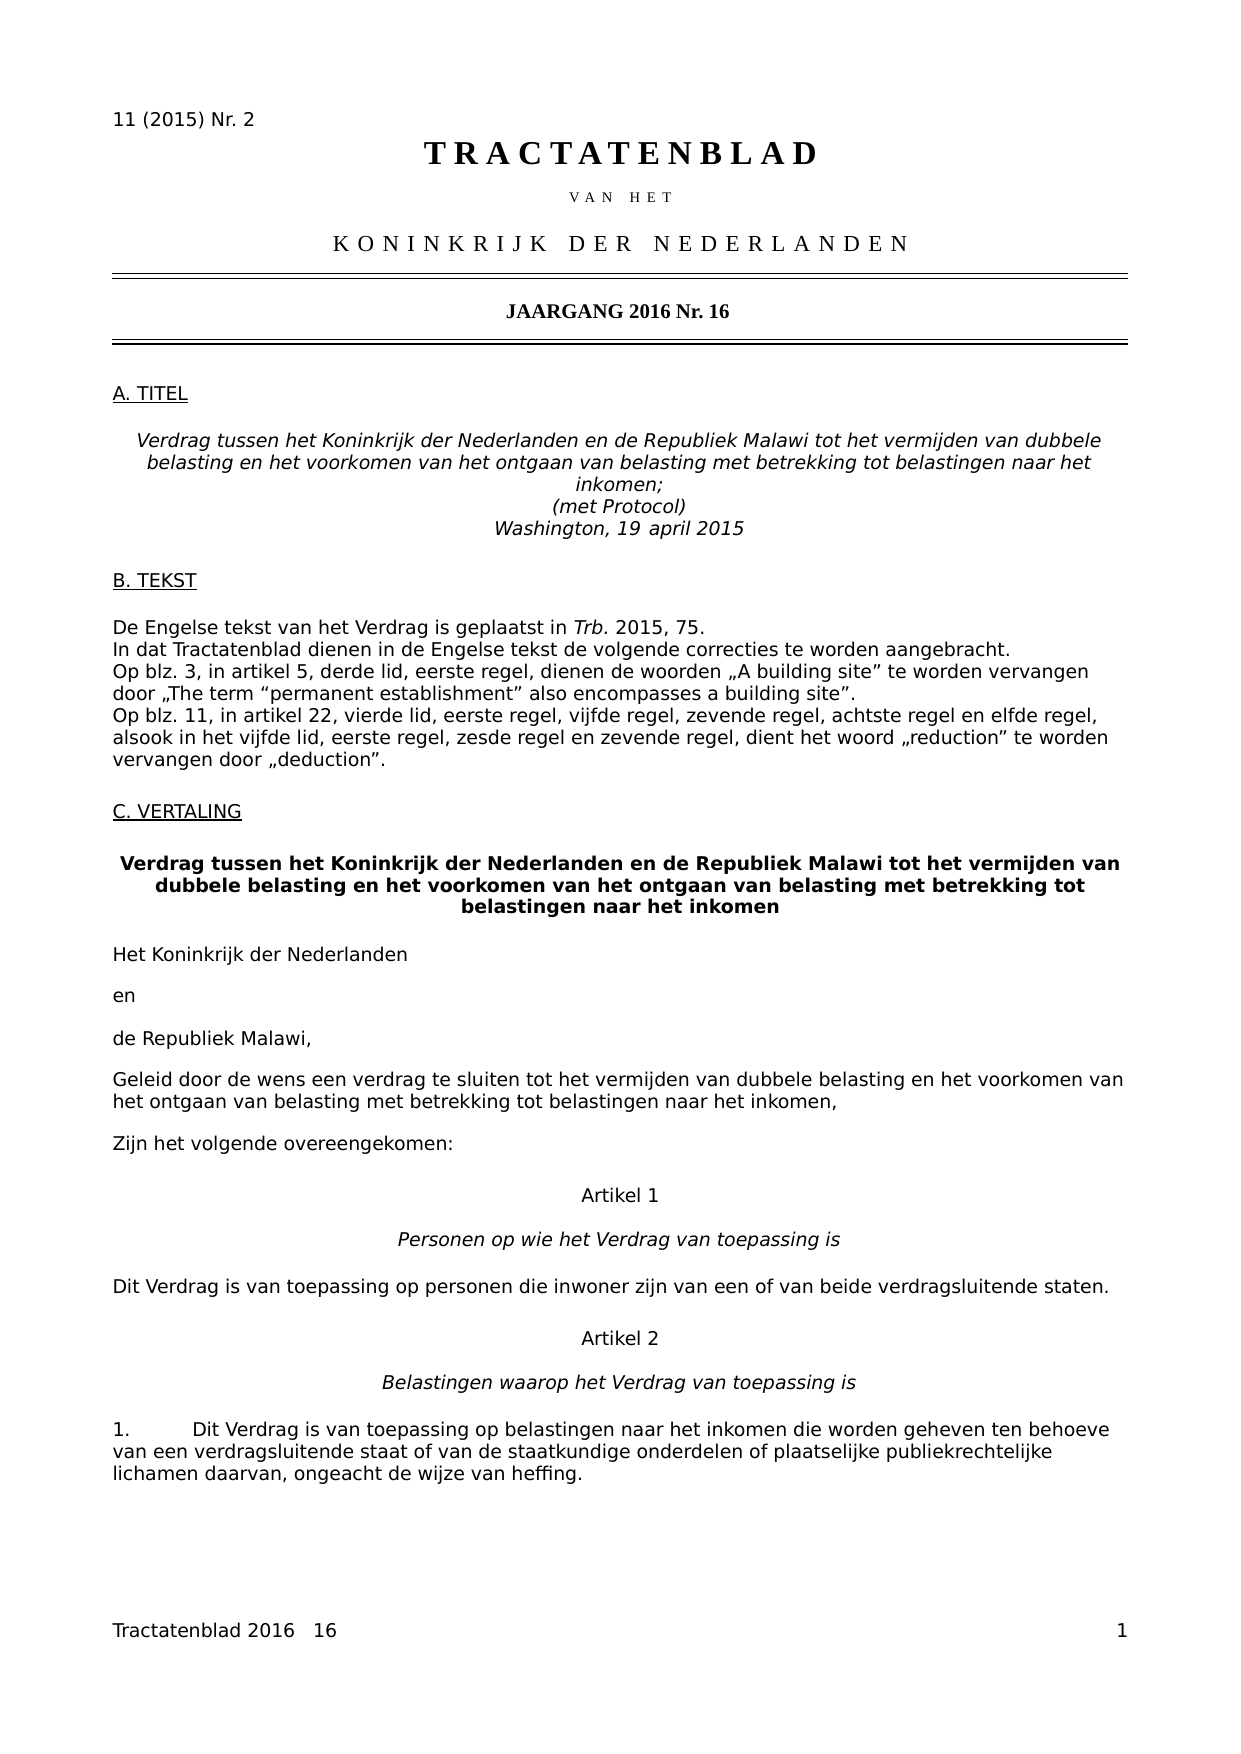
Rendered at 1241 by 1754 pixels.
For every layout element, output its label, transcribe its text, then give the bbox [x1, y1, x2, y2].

text en [112, 985, 1128, 1007]
subtitle C. VERTALING [112, 801, 1128, 822]
subtitle Verdrag tussen het Koninkrijk der Nederlanden en de Republiek Malawi tot het vermijden van dubbele belasting en het voorkomen van het ontgaan van belasting met betrekking tot belastingen naar het inkomen [112, 852, 1128, 918]
subtitle A. TITEL [112, 383, 1128, 405]
text Op blz. 11, in artikel 22, vierde lid, eerste regel, vijfde regel, zevende regel, achtste regel en elfde regel, alsook in het vijfde lid, eerste regel, zesde regel en zevende regel, dient het woord „reduction” te worden vervangen door „deduction”. [112, 704, 1128, 771]
text (met Protocol) [112, 496, 1128, 518]
text Op blz. 3, in artikel 5, derde lid, eerste regel, dienen de woorden „A building site” te worden vervangen door „The term “permanent establishment” also encompasses a building site”. [112, 661, 1128, 704]
text 11 (2015) Nr. 2 [112, 109, 1128, 131]
text Het Koninkrijk der Nederlanden [112, 943, 1128, 965]
text Zijn het volgende overeengekomen: [112, 1133, 1128, 1155]
subtitle B. TEKST [112, 570, 1128, 592]
text 1. Dit Verdrag is van toepassing op belastingen naar het inkomen die worden geheven ten behoeve van een verdragsluitende staat of van de staatkundige onderdelen of plaatselijke publiekrechtelijke lichamen daarvan, ongeacht de wijze van heffing. [112, 1419, 1128, 1485]
text JAARGANG 2016 Nr. 16 [112, 299, 1128, 323]
text VAN HET [112, 189, 1128, 206]
text In dat Tractatenblad dienen in de Engelse tekst de volgende correcties te worden aangebracht. [112, 639, 1128, 661]
text de Republiek Malawi, [112, 1027, 1128, 1049]
subtitle Artikel 2 Belastingen waarop het Verdrag van toepassing is [112, 1328, 1128, 1394]
text KONINKRIJK DER NEDERLANDEN [112, 229, 1128, 256]
text TRACTATENBLAD [112, 133, 1128, 172]
text De Engelse tekst van het Verdrag is geplaatst in Trb. 2015, 75. [112, 617, 1128, 639]
text Dit Verdrag is van toepassing op personen die inwoner zijn van een of van beide verdragsluitende staten. [112, 1276, 1128, 1298]
text Washington, 19 april 2015 [112, 518, 1128, 540]
subtitle Artikel 1 Personen op wie het Verdrag van toepassing is [112, 1185, 1128, 1251]
text Geleid door de wens een verdrag te sluiten tot het vermijden van dubbele belasting en het voorkomen van het ontgaan van belasting met betrekking tot belastingen naar het inkomen, [112, 1069, 1128, 1113]
text Verdrag tussen het Koninkrijk der Nederlanden en de Republiek Malawi tot het vermijden van dubbele belasting en het voorkomen van het ontgaan van belasting met betrekking tot belastingen naar het inkomen; [112, 430, 1128, 496]
